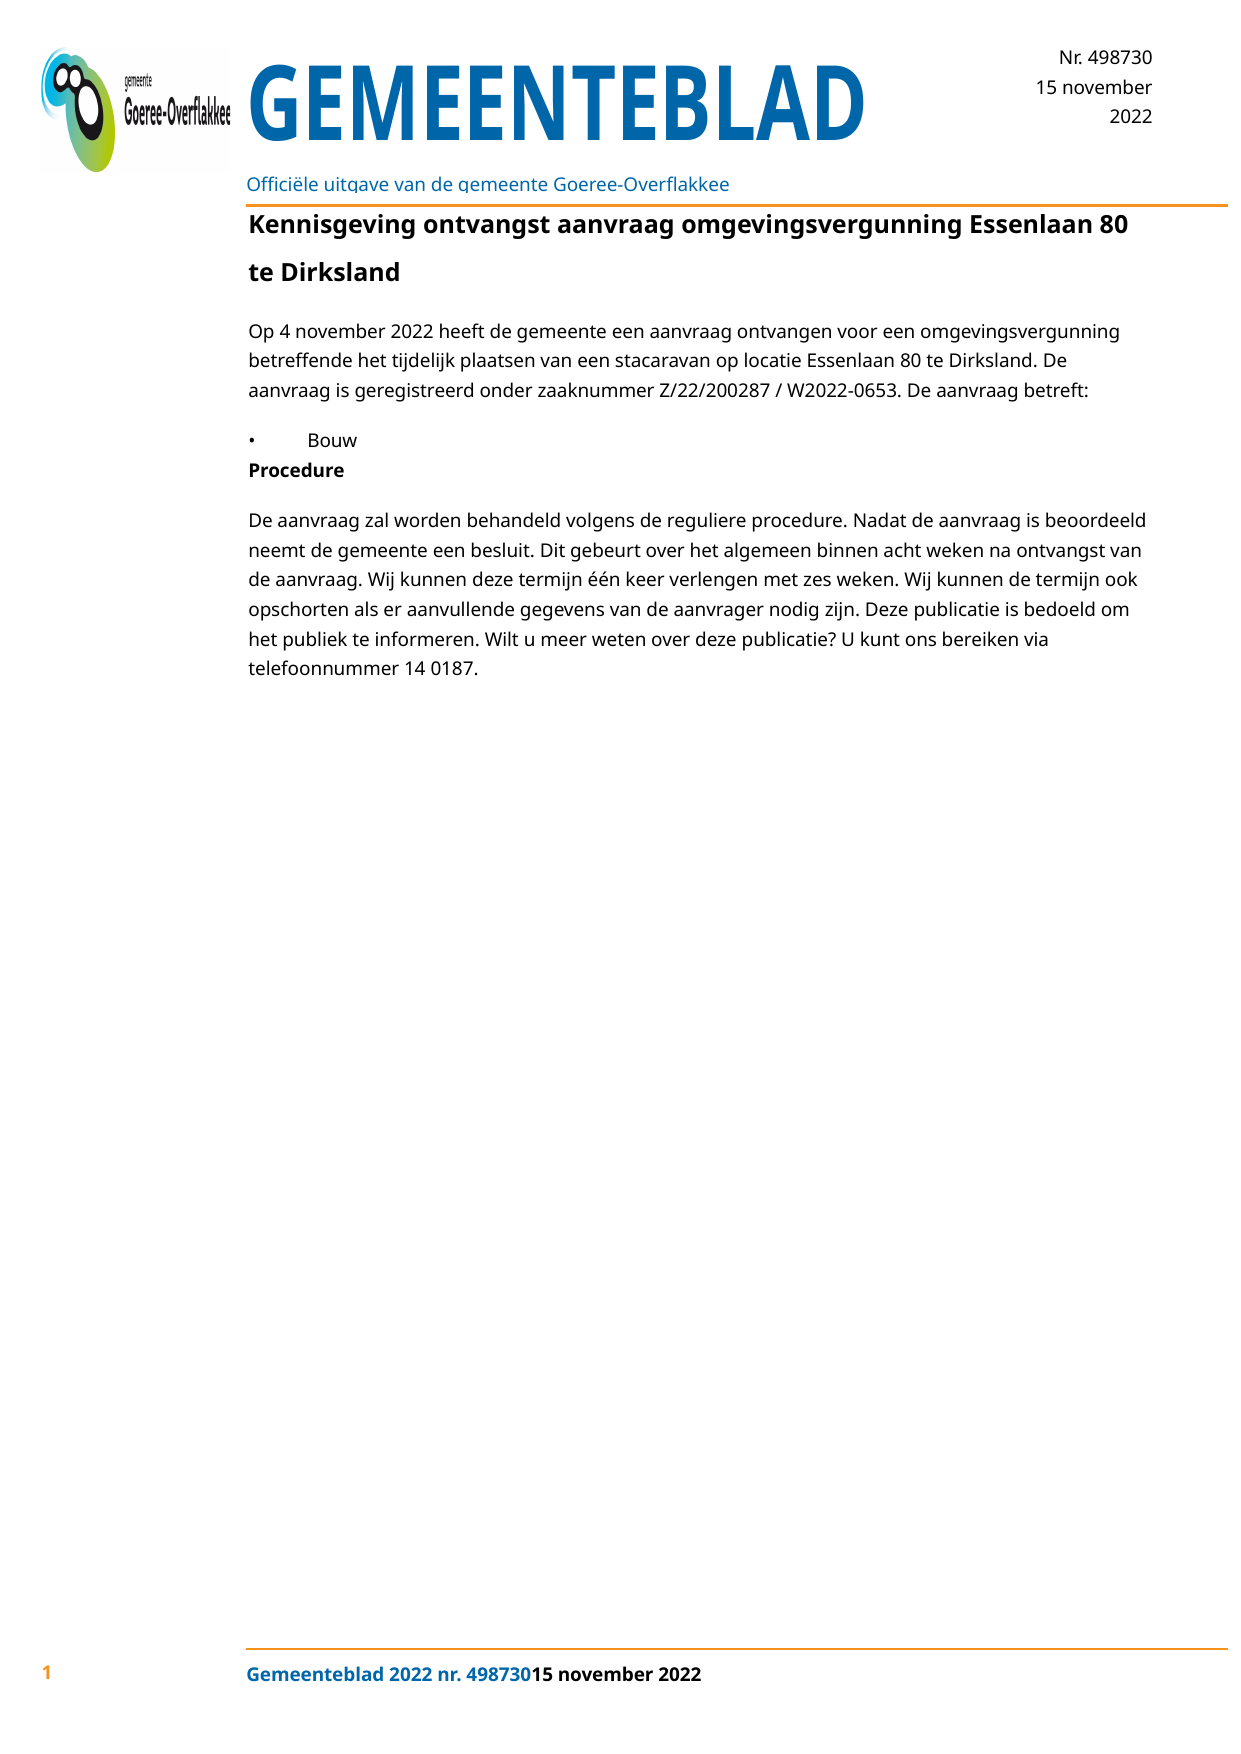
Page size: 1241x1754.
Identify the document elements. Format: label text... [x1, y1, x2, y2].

text Op 4 november 2022 heeft de gemeente een aanvraag ontvangen voor een omgevingsvergunning betreffende het tijdelijk plaatsen van een stacaravan op locatie Essenlaan 80 te Dirksland. De aanvraag is geregistreerd onder zaaknummer Z/22/200287 / W2022-0653. De aanvraag betreft: [248, 318, 1152, 403]
text Procedure [248, 457, 1152, 483]
text De aanvraag zal worden behandeld volgens de reguliere procedure. Nadat de aanvraag is beoordeeld neemt de gemeente een besluit. Dit gebeurt over het algemeen binnen acht weken na ontvangst van de aanvraag. Wij kunnen deze termijn één keer verlengen met zes weken. Wij kunnen de termijn ook opschorten als er aanvullende gegevens van de aanvrager nodig zijn. Deze publicatie is bedoeld om het publiek te informeren. Wilt u meer weten over deze publicatie? U kunt ons bereiken via telefoonnummer 14 0187. [248, 507, 1152, 681]
picture [41, 47, 231, 172]
text Kennisgeving ontvangst aanvraag omgevingsvergunning Essenlaan 80 te Dirksland [248, 207, 1152, 288]
list Bouw [248, 427, 1152, 453]
